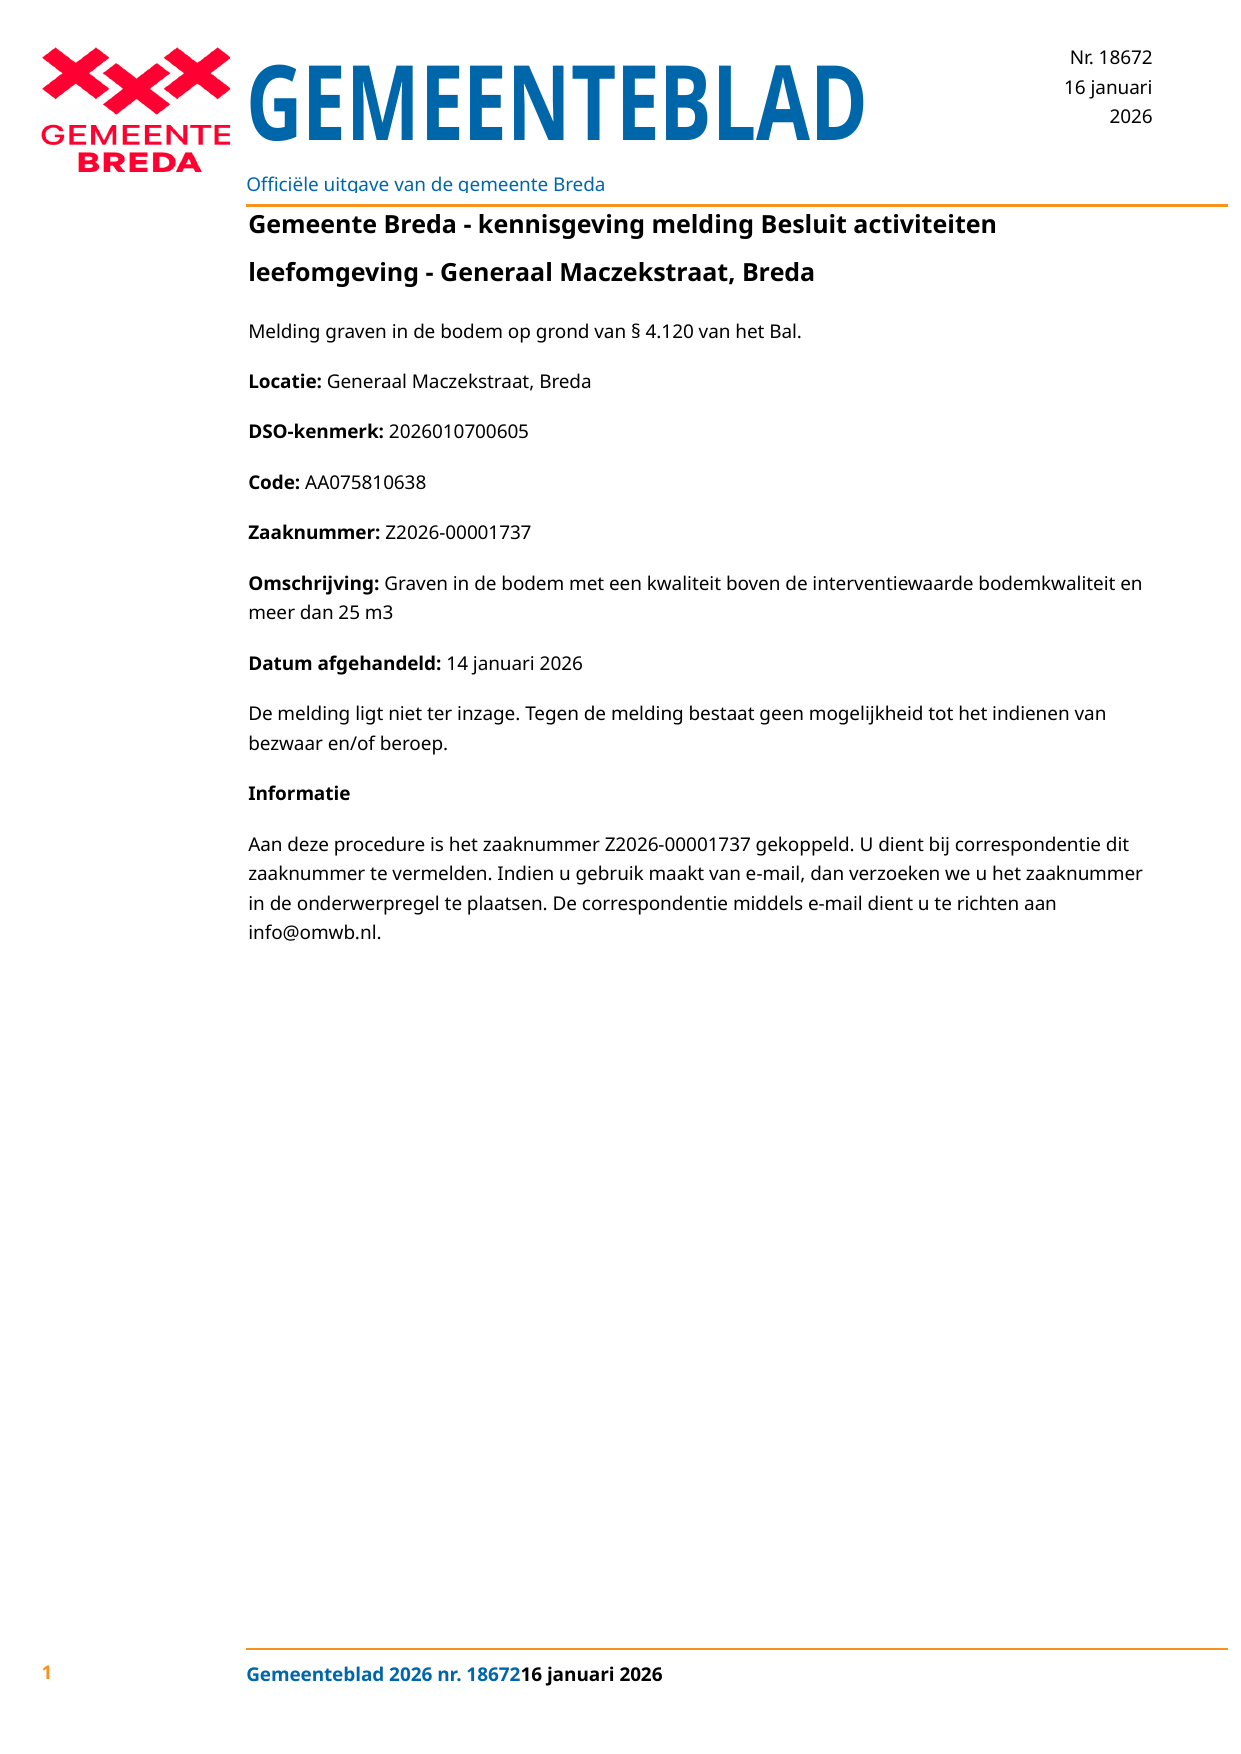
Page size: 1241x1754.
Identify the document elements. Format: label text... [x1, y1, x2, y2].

text Locatie: Generaal Maczekstraat, Breda [248, 368, 1152, 394]
text Melding graven in de bodem op grond van § 4.120 van het Bal. [248, 318, 1152, 344]
text Gemeente Breda - kennisgeving melding Besluit activiteiten leefomgeving - Generaal Maczekstraat, Breda [248, 207, 1152, 288]
text Code: AA075810638 [248, 469, 1152, 495]
text Omschrijving: Graven in de bodem met een kwaliteit boven de interventiewaarde bodemkwaliteit en meer dan 25 m3 [248, 570, 1152, 625]
picture [41, 47, 231, 172]
text Aan deze procedure is het zaaknummer Z2026-00001737 gekoppeld. U dient bij correspondentie dit zaaknummer te vermelden. Indien u gebruik maakt van e-mail, dan verzoeken we u het zaaknummer in de onderwerpregel te plaatsen. De correspondentie middels e-mail dient u te richten aan info@omwb.nl. [248, 831, 1152, 945]
text Informatie [248, 780, 1152, 806]
text Datum afgehandeld: 14 januari 2026 [248, 650, 1152, 676]
text DSO-kenmerk: 2026010700605 [248, 419, 1152, 444]
text Zaaknummer: Z2026-00001737 [248, 519, 1152, 545]
text De melding ligt niet ter inzage. Tegen de melding bestaat geen mogelijkheid tot het indienen van bezwaar en/of beroep. [248, 700, 1152, 756]
